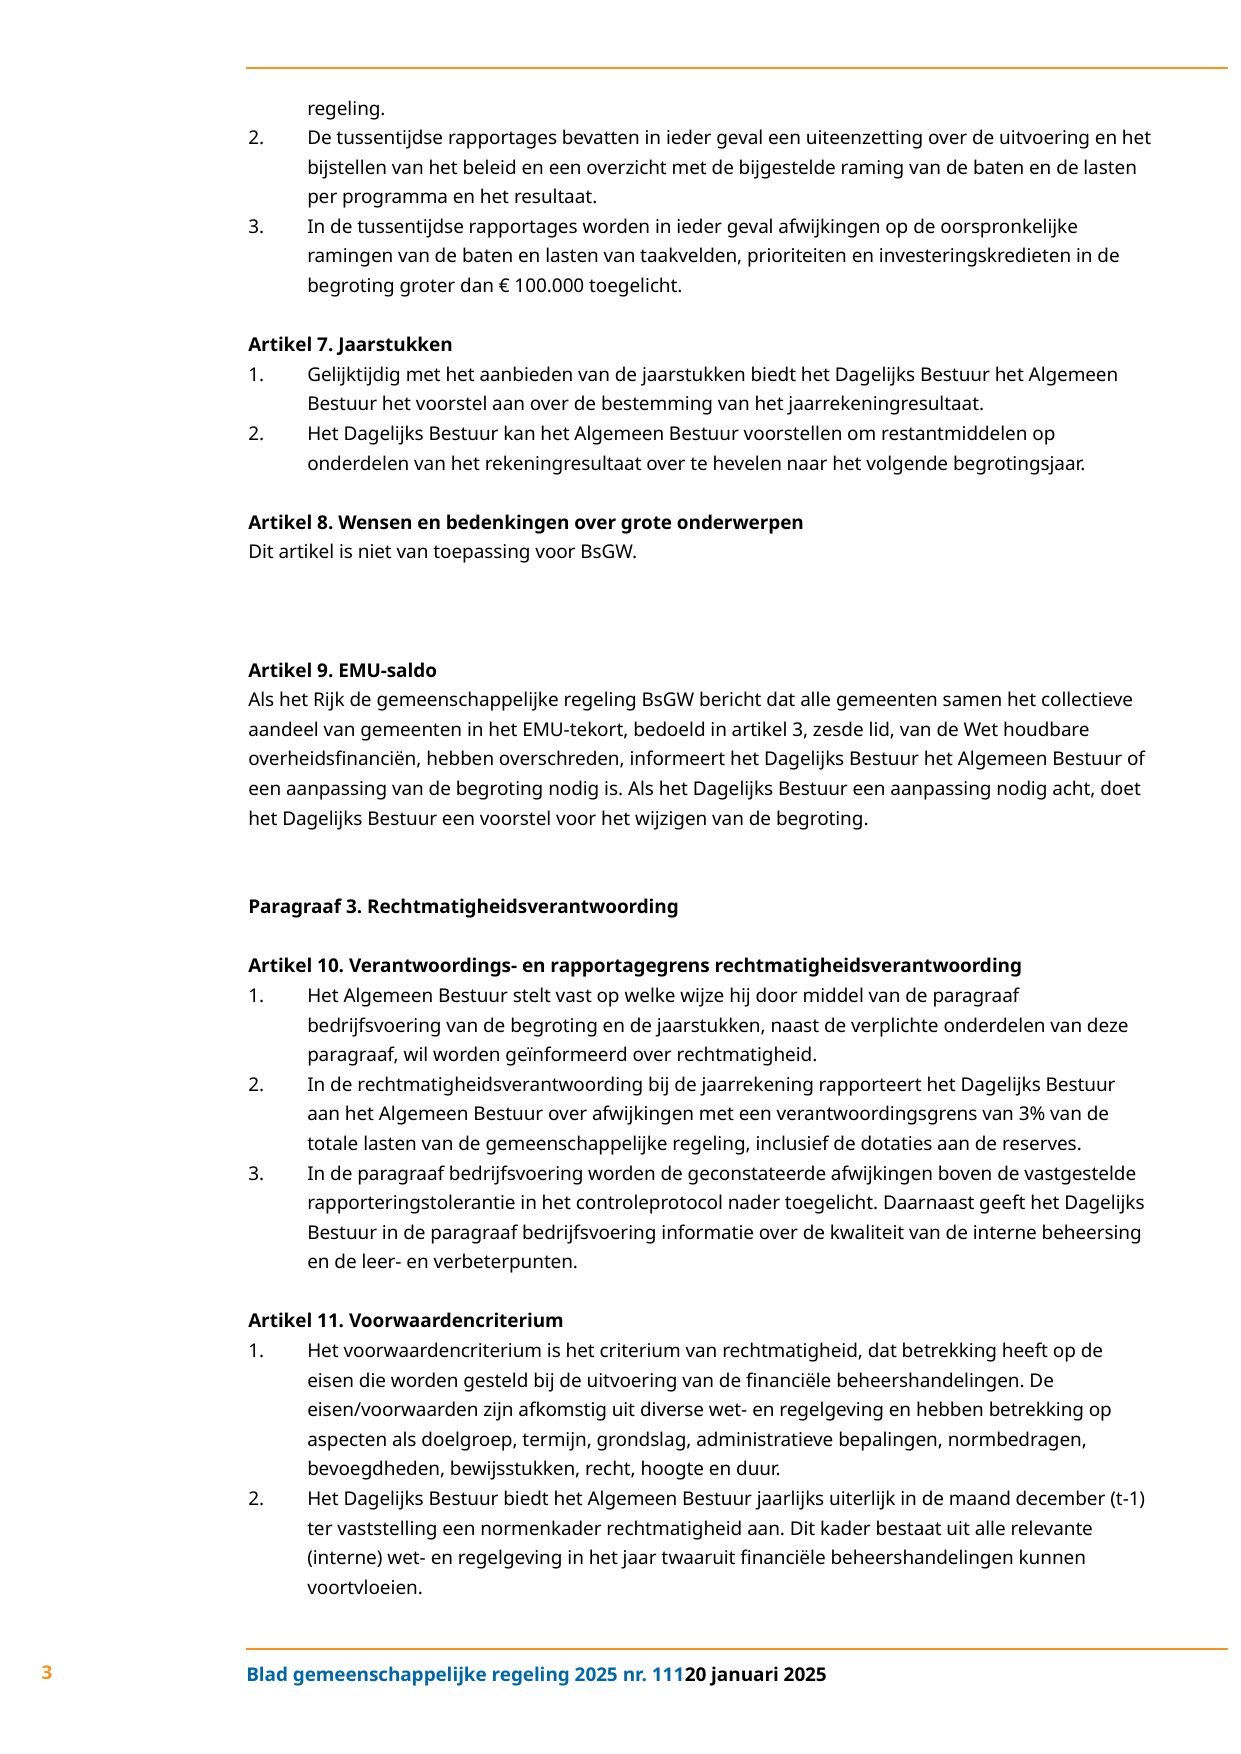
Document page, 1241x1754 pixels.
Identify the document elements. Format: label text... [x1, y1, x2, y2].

list Het voorwaardencriterium is het criterium van rechtmatigheid, dat betrekking heeft op de eisen die worden gesteld bij de uitvoering van de financiële beheershandelingen. De eisen/voorwaarden zijn afkomstig uit diverse wet- en regelgeving en hebben betrekking op aspecten als doelgroep, termijn, grondslag, administratieve bepalingen, normbedragen, bevoegdheden, bewijsstukken, recht, hoogte en duur. [248, 1337, 1152, 1481]
text Als het Rijk de gemeenschappelijke regeling BsGW bericht dat alle gemeenten samen het collectieve aandeel van gemeenten in het EMU-tekort, bedoeld in artikel 3, zesde lid, van de Wet houdbare overheidsfinanciën, hebben overschreden, informeert het Dagelijks Bestuur het Algemeen Bestuur of een aanpassing van de begroting nodig is. Als het Dagelijks Bestuur een aanpassing nodig acht, doet het Dagelijks Bestuur een voorstel voor het wijzigen van de begroting. [248, 686, 1152, 831]
picture [41, 47, 231, 172]
list Het Dagelijks Bestuur biedt het Algemeen Bestuur jaarlijks uiterlijk in de maand december (t-1) ter vaststelling een normenkader rechtmatigheid aan. Dit kader bestaat uit alle relevante (interne) wet- en regelgeving in het jaar twaaruit financiële beheershandelingen kunnen voortvloeien. [248, 1485, 1152, 1600]
text Artikel 10. Verantwoordings- en rapportagegrens rechtmatigheidsverantwoording [248, 953, 1152, 978]
list regeling. [248, 95, 1152, 121]
list Het Algemeen Bestuur stelt vast op welke wijze hij door middel van de paragraaf bedrijfsvoering van de begroting en de jaarstukken, naast de verplichte onderdelen van deze paragraaf, wil worden geïnformeerd over rechtmatigheid. [248, 982, 1152, 1067]
text Artikel 8. Wensen en bedenkingen over grote onderwerpen [248, 509, 1152, 535]
text Artikel 9. EMU-saldo [248, 657, 1152, 683]
text Artikel 11. Voorwaardencriterium [248, 1308, 1152, 1333]
text Paragraaf 3. Rechtmatigheidsverantwoording [248, 893, 1152, 919]
list Gelijktijdig met het aanbieden van de jaarstukken biedt het Dagelijks Bestuur het Algemeen Bestuur het voorstel aan over de bestemming van het jaarrekeningresultaat. [248, 361, 1152, 416]
list In de rechtmatigheidsverantwoording bij de jaarrekening rapporteert het Dagelijks Bestuur aan het Algemeen Bestuur over afwijkingen met een verantwoordingsgrens van 3% van de totale lasten van de gemeenschappelijke regeling, inclusief de dotaties aan de reserves. [248, 1071, 1152, 1156]
list De tussentijdse rapportages bevatten in ieder geval een uiteenzetting over de uitvoering en het bijstellen van het beleid en een overzicht met de bijgestelde raming van de baten en de lasten per programma en het resultaat. [248, 124, 1152, 209]
list In de tussentijdse rapportages worden in ieder geval afwijkingen op de oorspronkelijke ramingen van de baten en lasten van taakvelden, prioriteiten en investeringskredieten in de begroting groter dan € 100.000 toegelicht. [248, 213, 1152, 298]
text Artikel 7. Jaarstukken [248, 331, 1152, 357]
list In de paragraaf bedrijfsvoering worden de geconstateerde afwijkingen boven de vastgestelde rapporteringstolerantie in het controleprotocol nader toegelicht. Daarnaast geeft het Dagelijks Bestuur in de paragraaf bedrijfsvoering informatie over de kwaliteit van de interne beheersing en de leer- en verbeterpunten. [248, 1160, 1152, 1274]
list Het Dagelijks Bestuur kan het Algemeen Bestuur voorstellen om restantmiddelen op onderdelen van het rekeningresultaat over te hevelen naar het volgende begrotingsjaar. [248, 420, 1152, 476]
text Dit artikel is niet van toepassing voor BsGW. [248, 538, 1152, 564]
